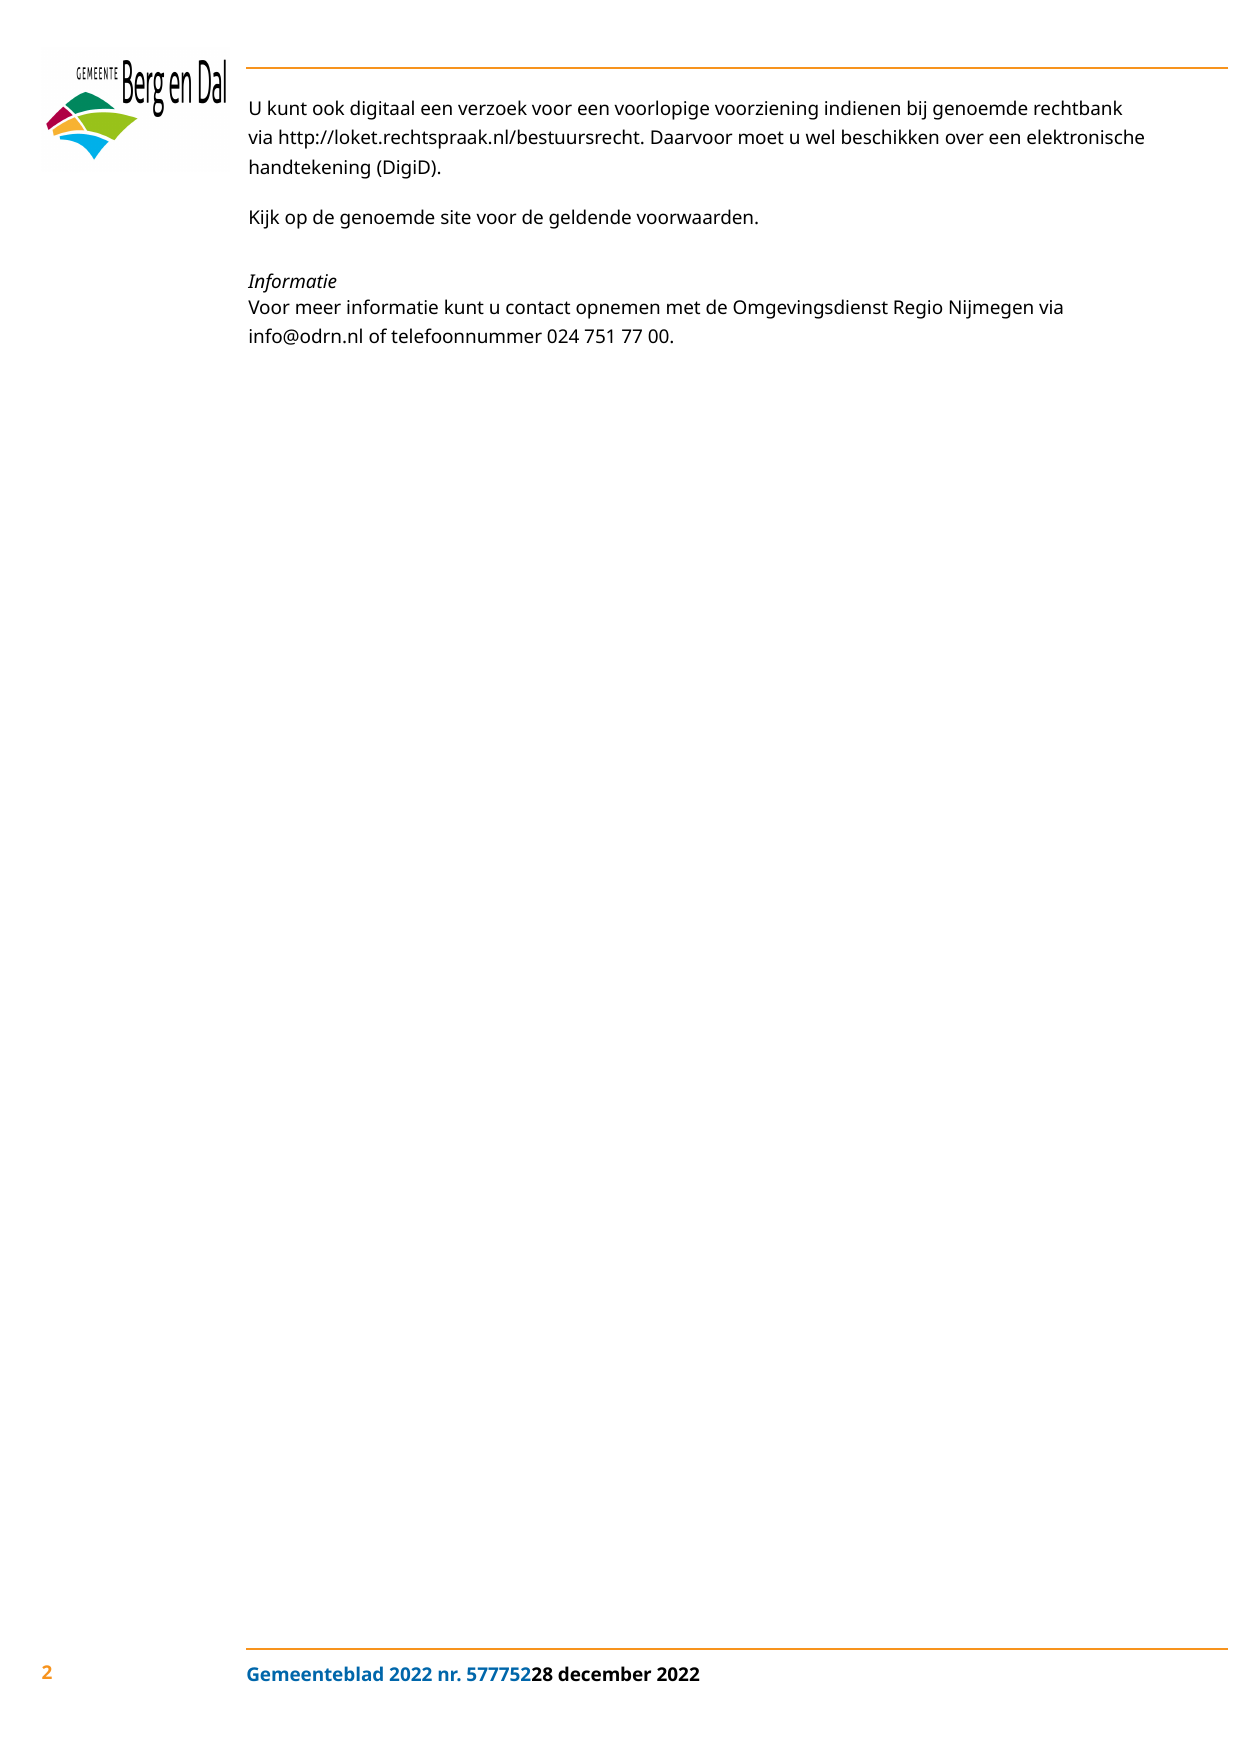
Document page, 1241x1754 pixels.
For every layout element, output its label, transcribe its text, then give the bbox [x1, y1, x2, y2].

text U kunt ook digitaal een verzoek voor een voorlopige voorziening indienen bij genoemde rechtbank via http://loket.rechtspraak.nl/bestuursrecht. Daarvoor moet u wel beschikken over een elektronische handtekening (DigiD). [248, 95, 1152, 180]
text Informatie [248, 268, 1152, 294]
picture [41, 47, 231, 172]
text Kijk op de genoemde site voor de geldende voorwaarden. [248, 204, 1152, 230]
text Voor meer informatie kunt u contact opnemen met de Omgevingsdienst Regio Nijmegen via info@odrn.nl of telefoonnummer 024 751 77 00. [248, 294, 1152, 349]
